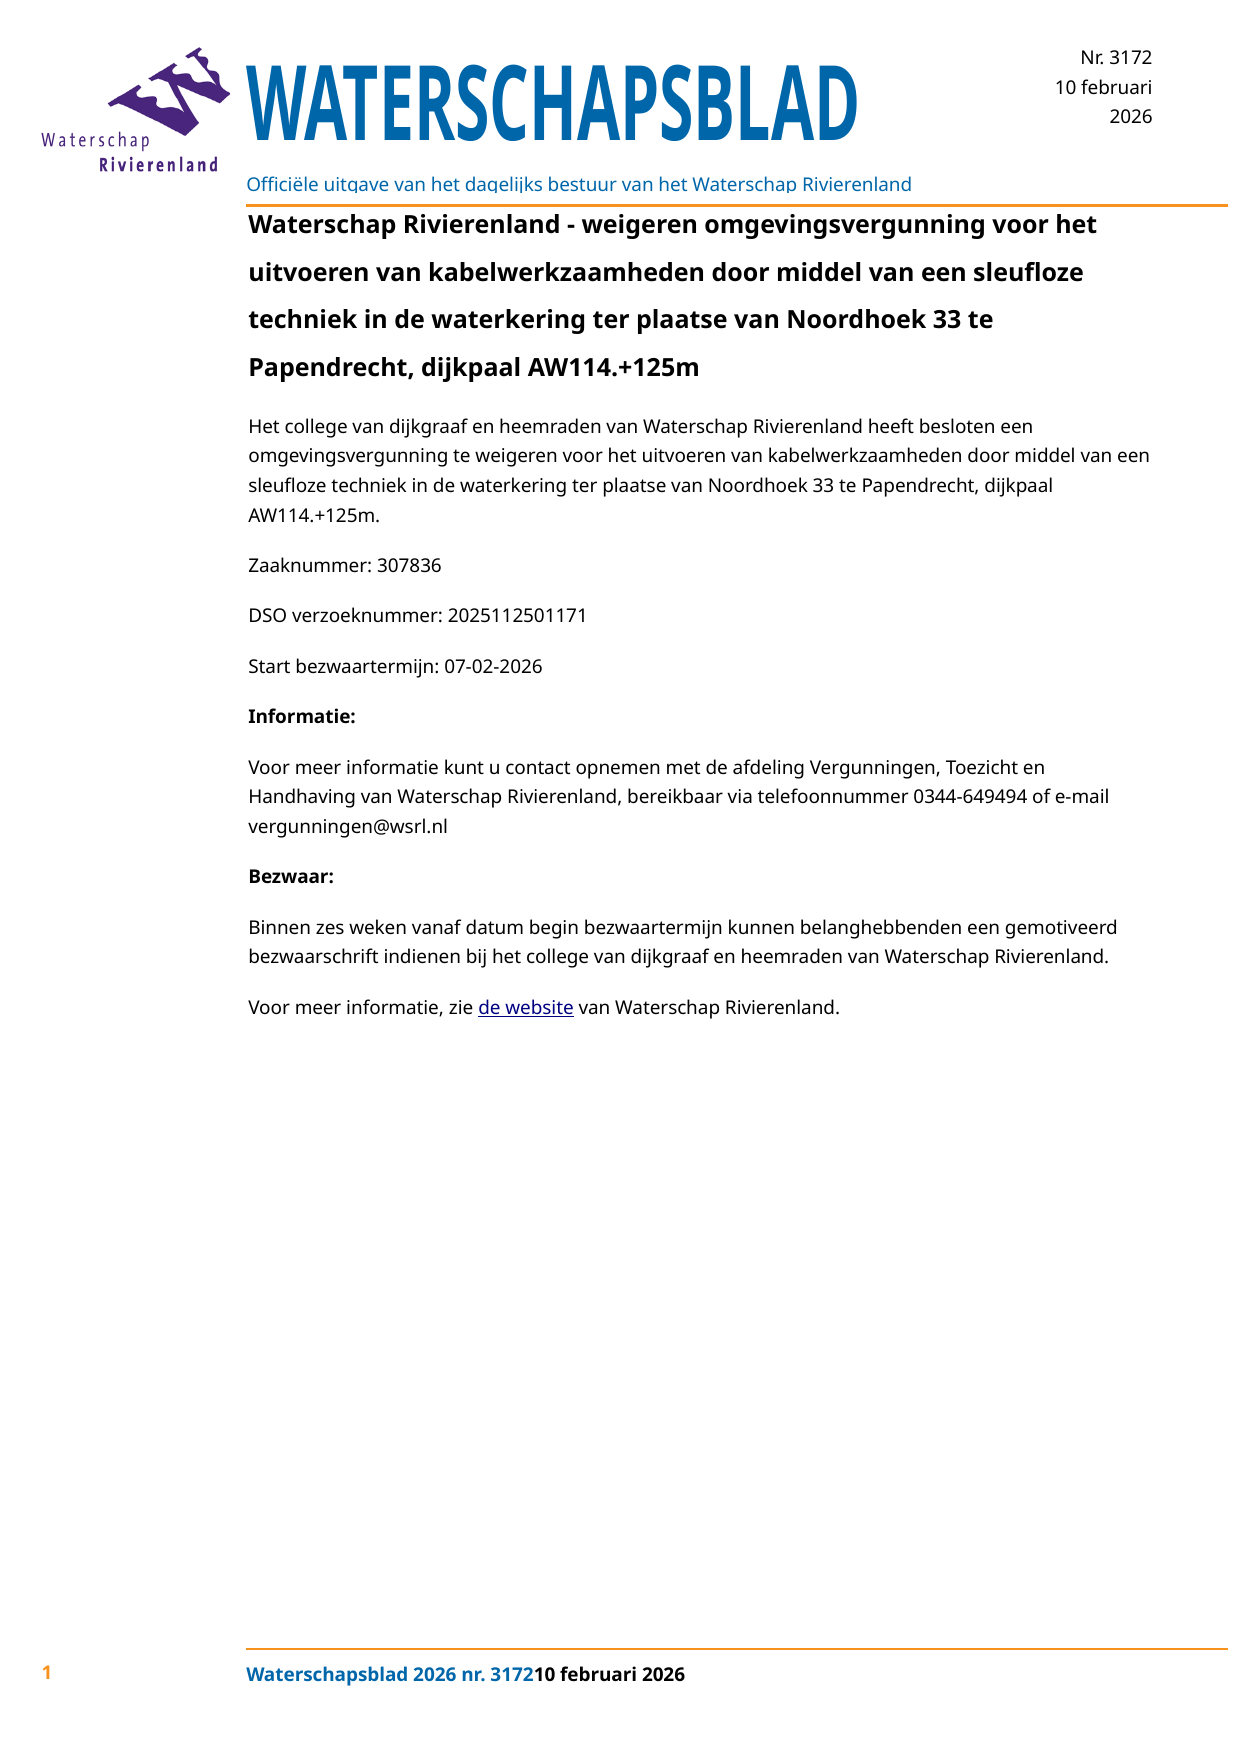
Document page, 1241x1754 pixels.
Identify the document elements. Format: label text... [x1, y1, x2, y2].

text DSO verzoeknummer: 2025112501171 [248, 603, 1152, 628]
text Het college van dijkgraaf en heemraden van Waterschap Rivierenland heeft besloten een omgevingsvergunning te weigeren voor het uitvoeren van kabelwerkzaamheden door middel van een sleufloze techniek in de waterkering ter plaatse van Noordhoek 33 te Papendrecht, dijkpaal AW114.+125m. [248, 413, 1152, 528]
text Zaaknummer: 307836 [248, 552, 1152, 578]
text Waterschap Rivierenland - weigeren omgevingsvergunning voor het uitvoeren van kabelwerkzaamheden door middel van een sleufloze techniek in de waterkering ter plaatse van Noordhoek 33 te Papendrecht, dijkpaal AW114.+125m [248, 207, 1152, 384]
text Voor meer informatie, zie de website van Waterschap Rivierenland. [248, 994, 1152, 1020]
text Start bezwaartermijn: 07-02-2026 [248, 653, 1152, 679]
text Informatie: [248, 703, 1152, 729]
text Bezwaar: [248, 863, 1152, 889]
text Voor meer informatie kunt u contact opnemen met de afdeling Vergunningen, Toezicht en Handhaving van Waterschap Rivierenland, bereikbaar via telefoonnummer 0344-649494 of e-mail vergunningen@wsrl.nl [248, 754, 1152, 839]
picture [41, 47, 231, 172]
text Binnen zes weken vanaf datum begin bezwaartermijn kunnen belanghebbenden een gemotiveerd bezwaarschrift indienen bij het college van dijkgraaf en heemraden van Waterschap Rivierenland. [248, 914, 1152, 969]
